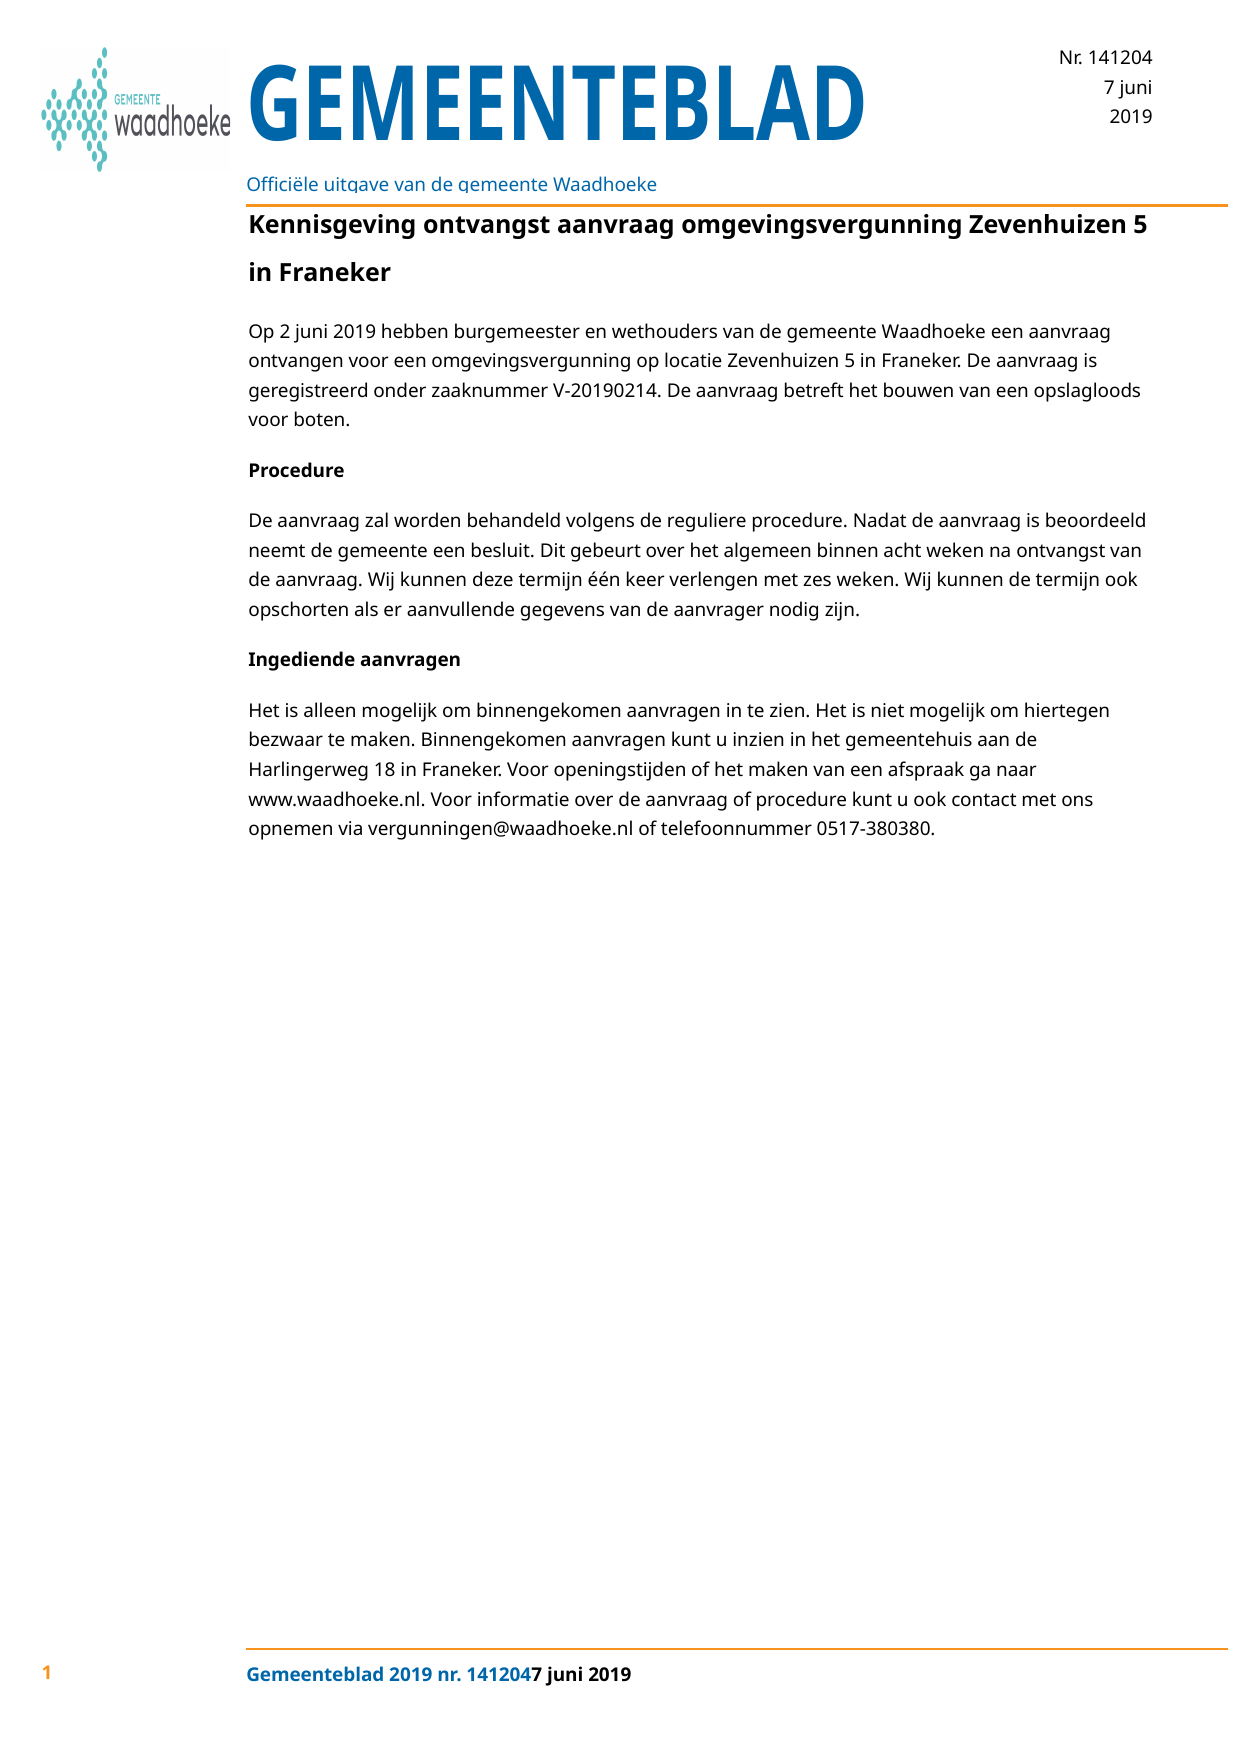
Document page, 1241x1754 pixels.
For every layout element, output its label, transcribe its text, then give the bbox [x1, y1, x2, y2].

text Op 2 juni 2019 hebben burgemeester en wethouders van de gemeente Waadhoeke een aanvraag ontvangen voor een omgevingsvergunning op locatie Zevenhuizen 5 in Franeker. De aanvraag is geregistreerd onder zaaknummer V-20190214. De aanvraag betreft het bouwen van een opslagloods voor boten. [248, 318, 1152, 432]
text Kennisgeving ontvangst aanvraag omgevingsvergunning Zevenhuizen 5 in Franeker [248, 207, 1152, 288]
picture [41, 47, 231, 172]
text De aanvraag zal worden behandeld volgens de reguliere procedure. Nadat de aanvraag is beoordeeld neemt de gemeente een besluit. Dit gebeurt over het algemeen binnen acht weken na ontvangst van de aanvraag. Wij kunnen deze termijn één keer verlengen met zes weken. Wij kunnen de termijn ook opschorten als er aanvullende gegevens van de aanvrager nodig zijn. [248, 507, 1152, 622]
text Het is alleen mogelijk om binnengekomen aanvragen in te zien. Het is niet mogelijk om hiertegen bezwaar te maken. Binnengekomen aanvragen kunt u inzien in het gemeentehuis aan de Harlingerweg 18 in Franeker. Voor openingstijden of het maken van een afspraak ga naar www.waadhoeke.nl. Voor informatie over de aanvraag of procedure kunt u ook contact met ons opnemen via vergunningen@waadhoeke.nl of telefoonnummer 0517-380380. [248, 697, 1152, 841]
text Ingediende aanvragen [248, 647, 1152, 672]
text Procedure [248, 457, 1152, 483]
